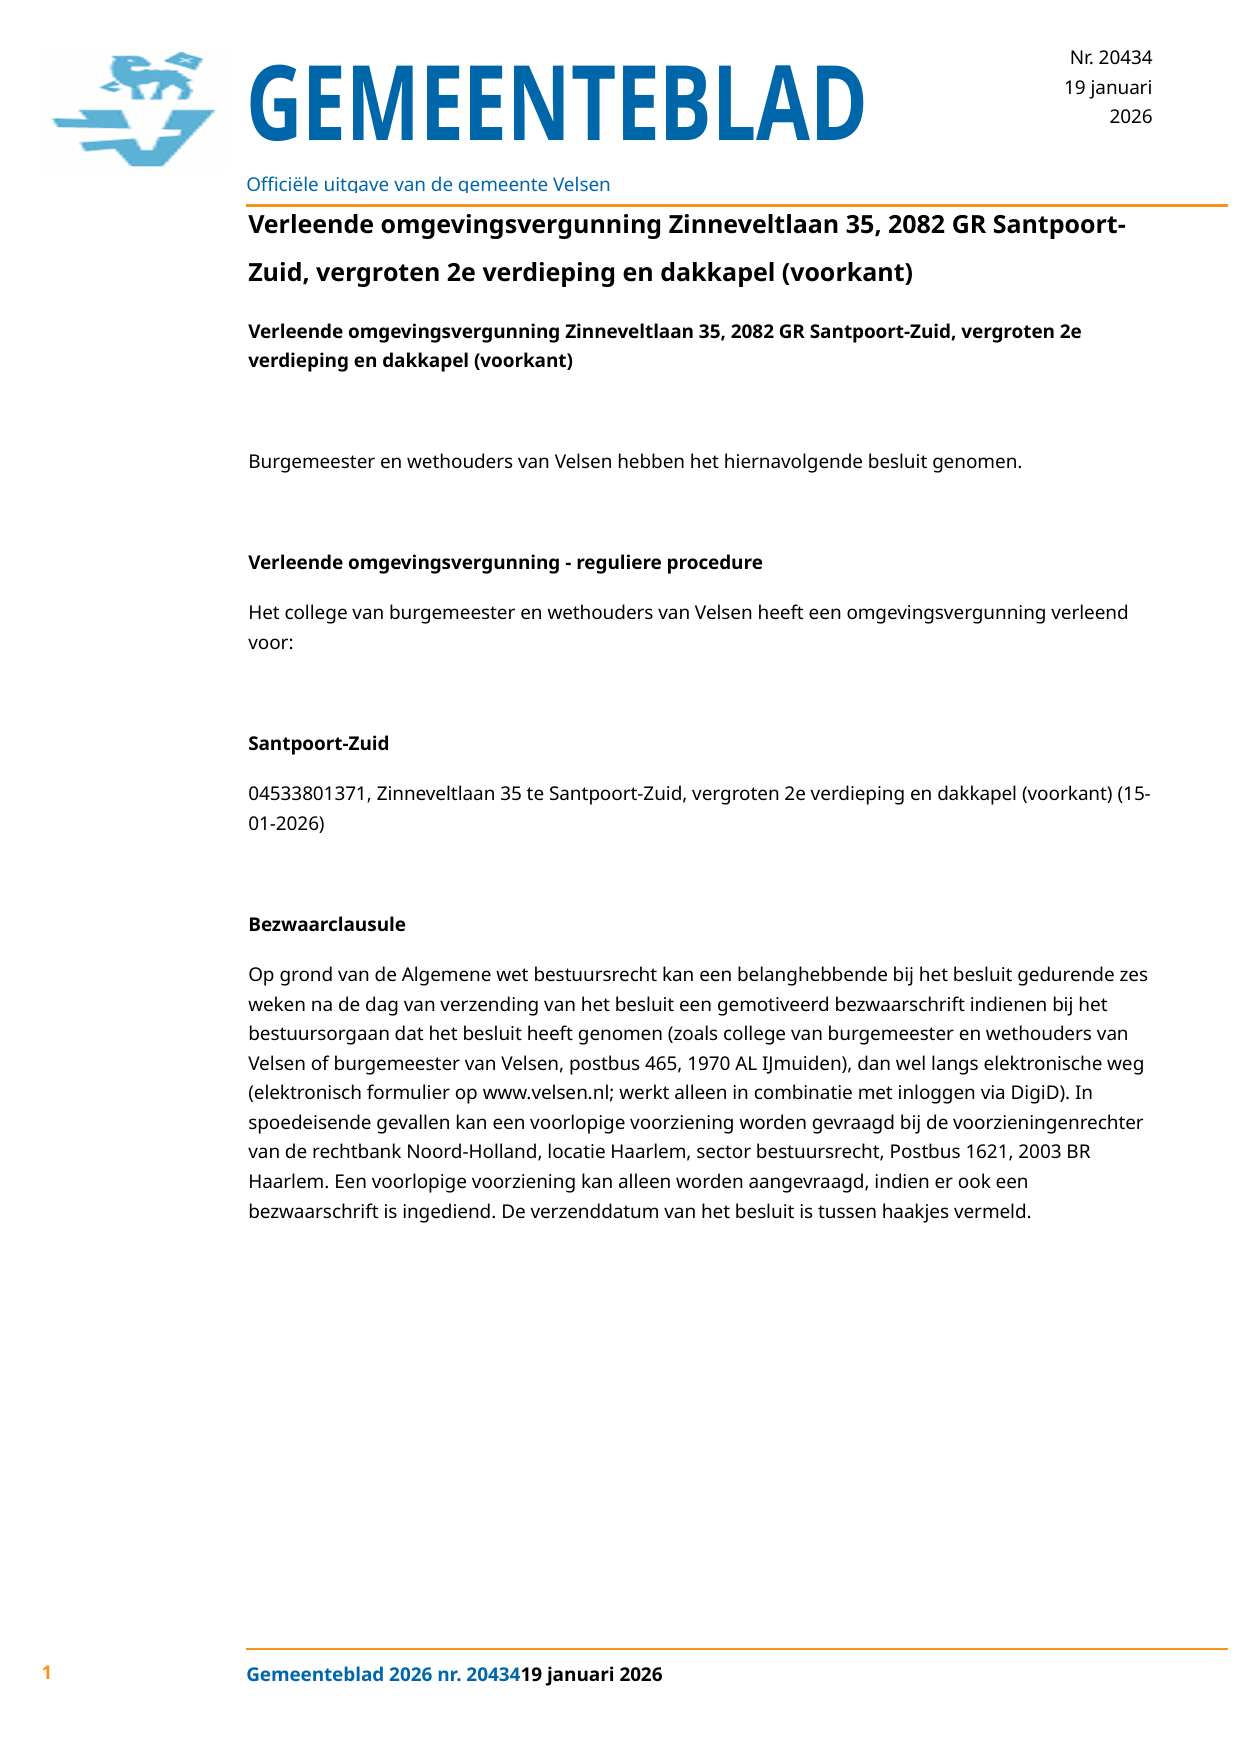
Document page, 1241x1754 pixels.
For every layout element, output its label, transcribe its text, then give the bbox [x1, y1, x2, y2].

text 04533801371, Zinneveltlaan 35 te Santpoort-Zuid, vergroten 2e verdieping en dakkapel (voorkant) (15-01-2026) [248, 780, 1152, 836]
picture [41, 47, 231, 172]
text Verleende omgevingsvergunning Zinneveltlaan 35, 2082 GR Santpoort-Zuid, vergroten 2e verdieping en dakkapel (voorkant) [248, 318, 1152, 373]
text Santpoort-Zuid [248, 730, 1152, 756]
text Verleende omgevingsvergunning Zinneveltlaan 35, 2082 GR Santpoort-Zuid, vergroten 2e verdieping en dakkapel (voorkant) [248, 207, 1152, 288]
text Burgemeester en wethouders van Velsen hebben het hiernavolgende besluit genomen. [248, 448, 1152, 474]
text Het college van burgemeester en wethouders van Velsen heeft een omgevingsvergunning verleend voor: [248, 599, 1152, 655]
text Bezwaarclausule [248, 911, 1152, 937]
text Op grond van de Algemene wet bestuursrecht kan een belanghebbende bij het besluit gedurende zes weken na de dag van verzending van het besluit een gemotiveerd bezwaarschrift indienen bij het bestuursorgaan dat het besluit heeft genomen (zoals college van burgemeester en wethouders van Velsen of burgemeester van Velsen, postbus 465, 1970 AL IJmuiden), dan wel langs elektronische weg (elektronisch formulier op www.velsen.nl; werkt alleen in combinatie met inloggen via DigiD). In spoedeisende gevallen kan een voorlopige voorziening worden gevraagd bij de voorzieningenrechter van de rechtbank Noord-Holland, locatie Haarlem, sector bestuursrecht, Postbus 1621, 2003 BR Haarlem. Een voorlopige voorziening kan alleen worden aangevraagd, indien er ook een bezwaarschrift is ingediend. De verzenddatum van het besluit is tussen haakjes vermeld. [248, 961, 1152, 1224]
text Verleende omgevingsvergunning - reguliere procedure [248, 549, 1152, 575]
